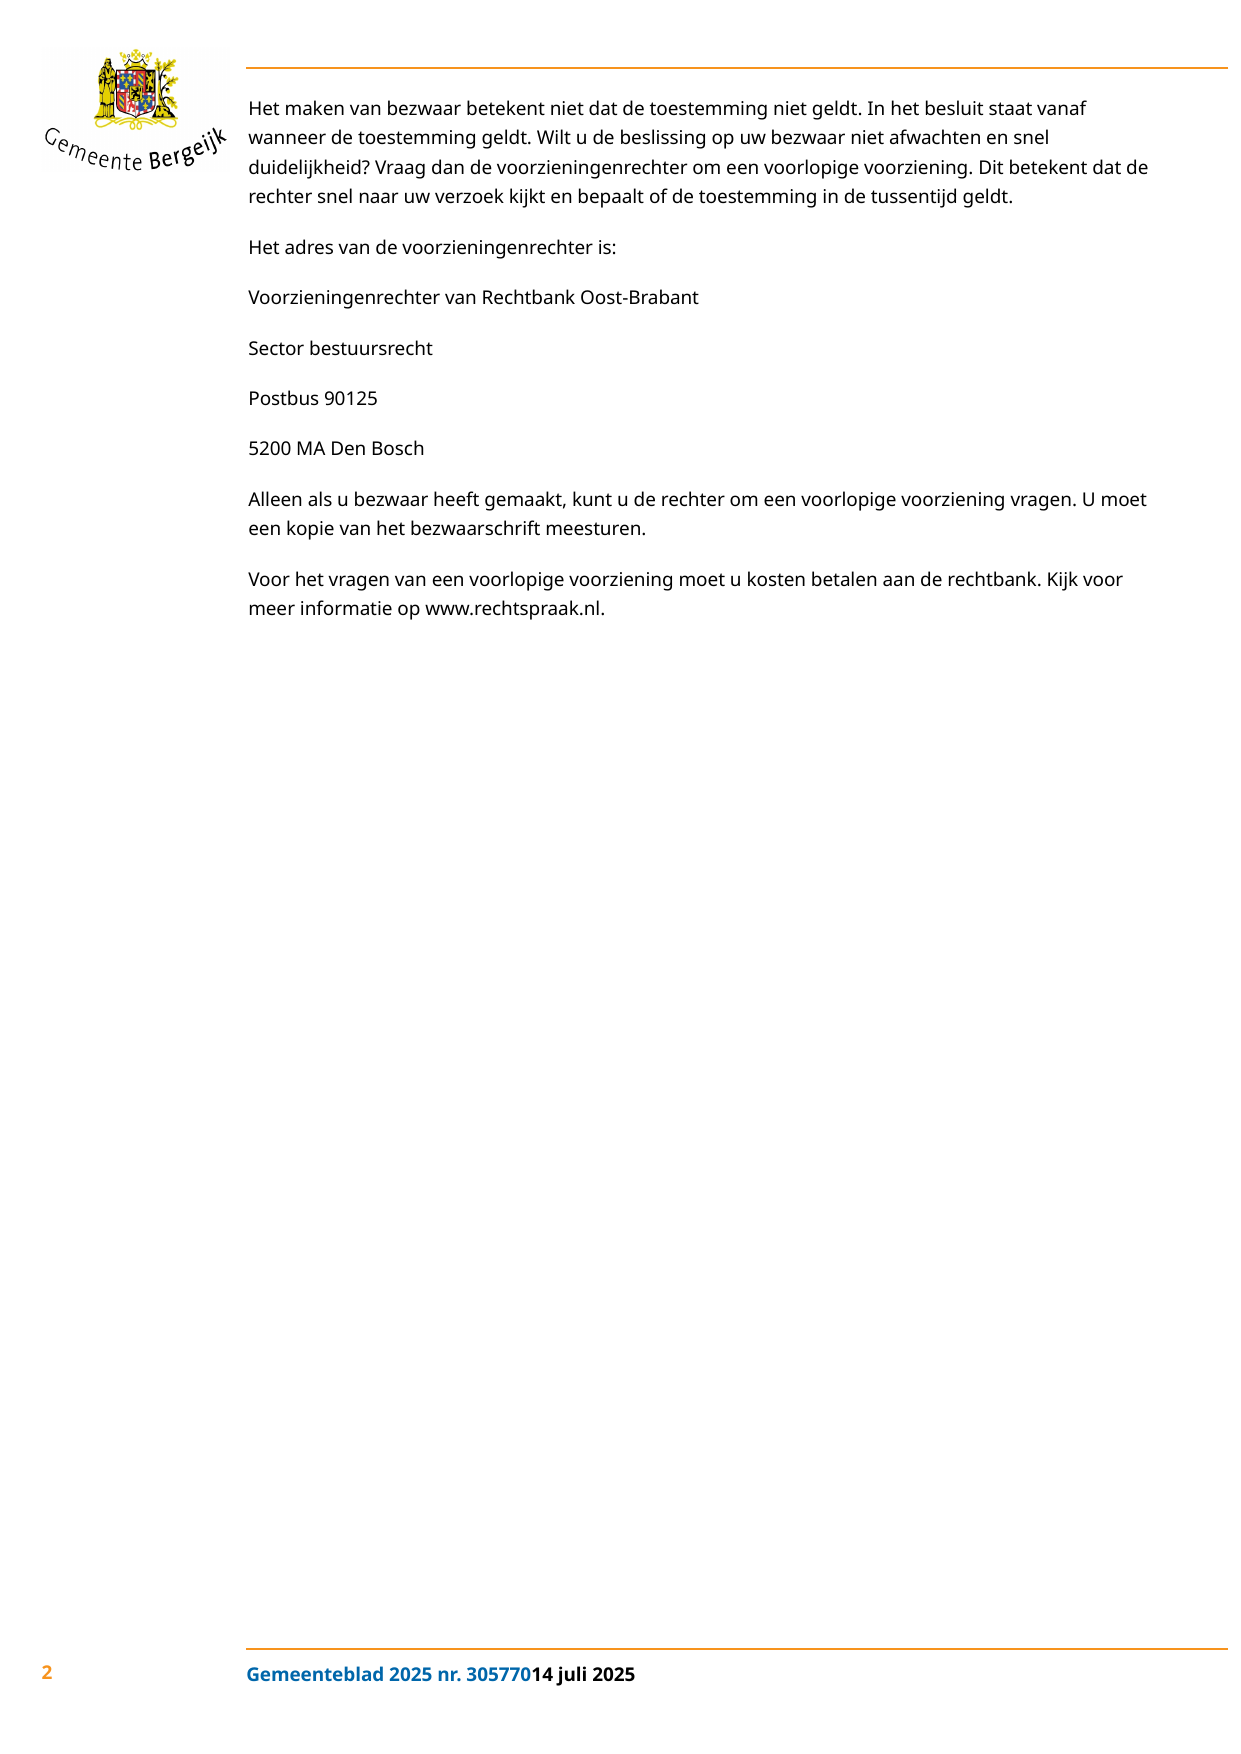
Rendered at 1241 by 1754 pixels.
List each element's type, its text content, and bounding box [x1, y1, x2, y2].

text Voorzieningenrechter van Rechtbank Oost-Brabant [248, 284, 1152, 310]
text Postbus 90125 [248, 385, 1152, 411]
text 5200 MA Den Bosch [248, 436, 1152, 461]
text Sector bestuursrecht [248, 335, 1152, 361]
text Alleen als u bezwaar heeft gemaakt, kunt u de rechter om een voorlopige voorziening vragen. U moet een kopie van het bezwaarschrift meesturen. [248, 486, 1152, 541]
text Voor het vragen van een voorlopige voorziening moet u kosten betalen aan de rechtbank. Kijk voor meer informatie op www.rechtspraak.nl. [248, 566, 1152, 621]
text Het maken van bezwaar betekent niet dat de toestemming niet geldt. In het besluit staat vanaf wanneer de toestemming geldt. Wilt u de beslissing op uw bezwaar niet afwachten en snel duidelijkheid? Vraag dan de voorzieningenrechter om een voorlopige voorziening. Dit betekent dat de rechter snel naar uw verzoek kijkt en bepaalt of de toestemming in de tussentijd geldt. [248, 95, 1152, 209]
picture [41, 47, 231, 172]
text Het adres van de voorzieningenrechter is: [248, 234, 1152, 260]
